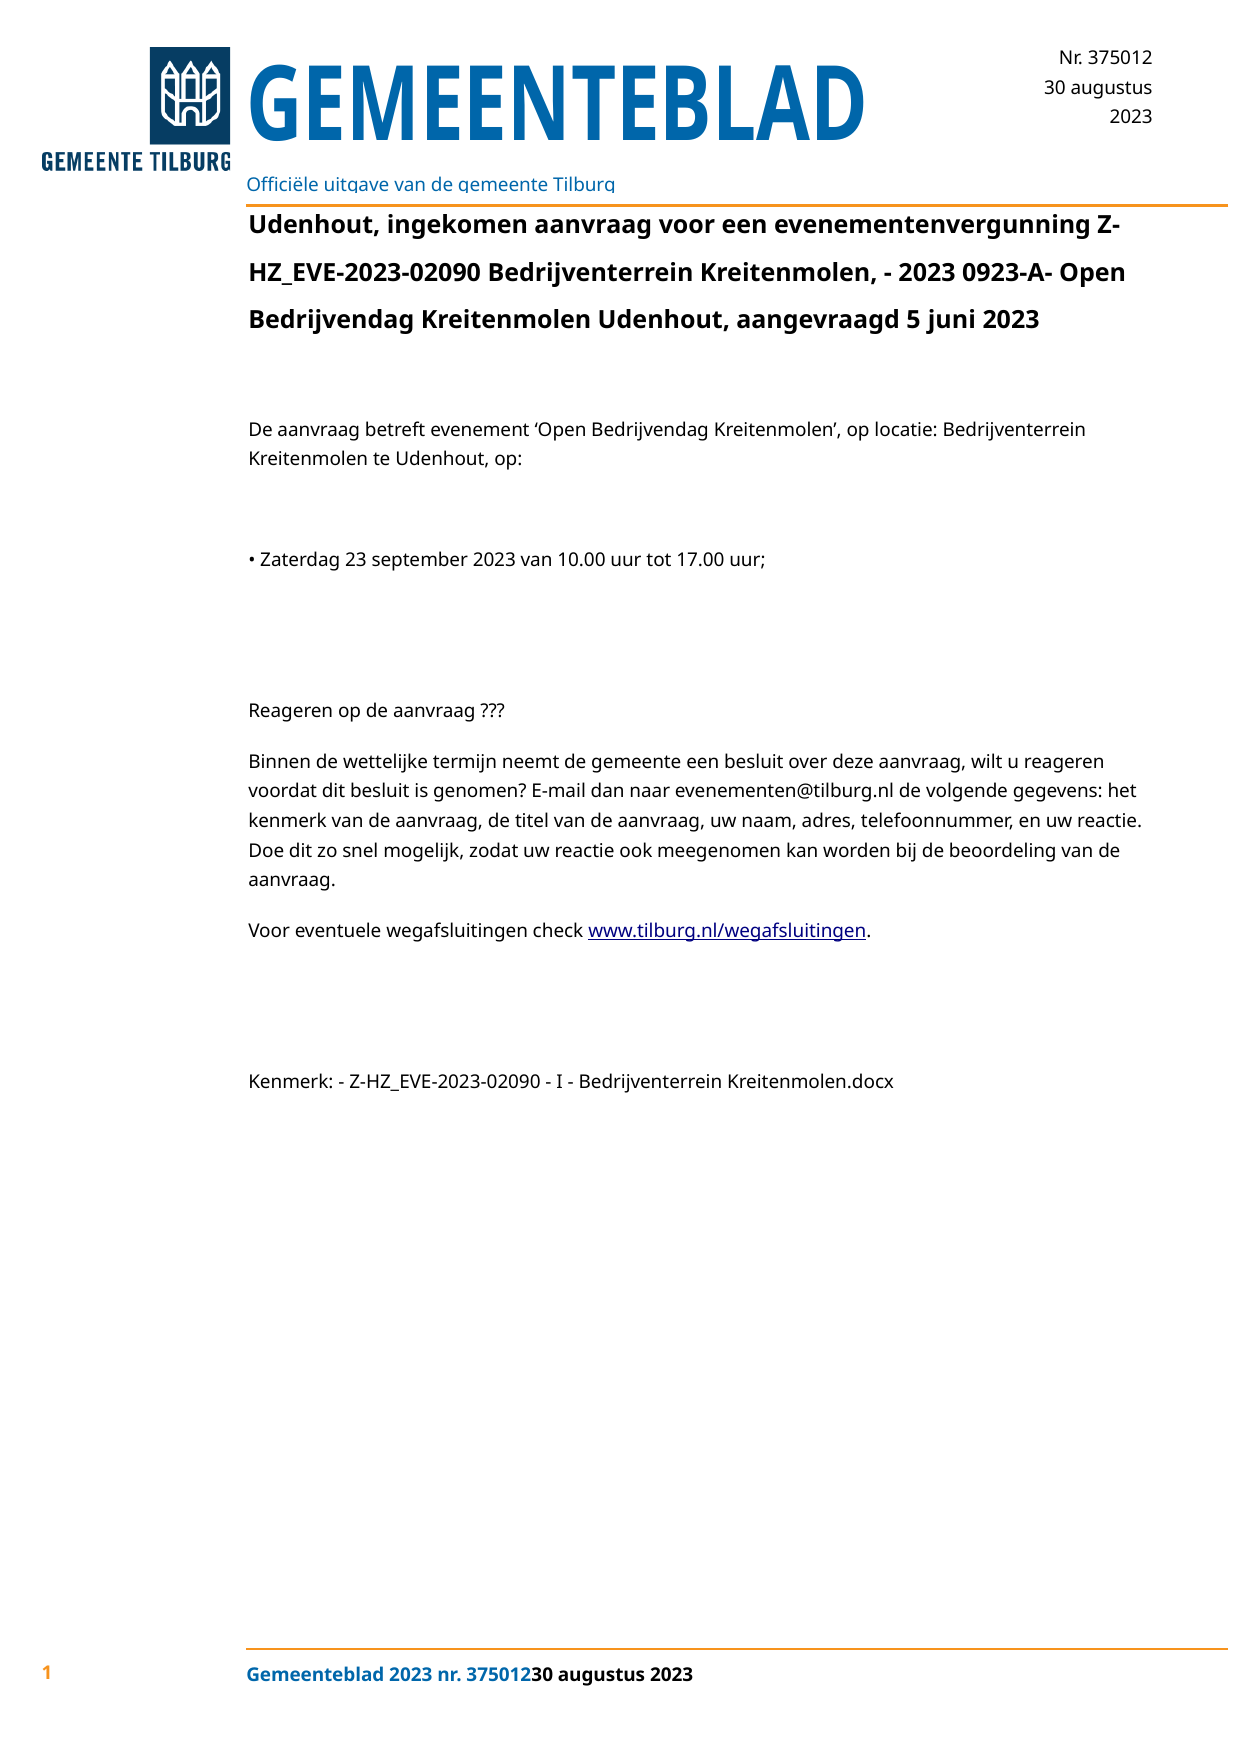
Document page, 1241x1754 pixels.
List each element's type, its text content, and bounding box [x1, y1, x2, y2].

picture [41, 47, 231, 172]
text Reageren op de aanvraag ??? [248, 698, 1152, 723]
text Voor eventuele wegafsluitingen check www.tilburg.nl/wegafsluitingen. [248, 917, 1152, 942]
text Kenmerk: - Z-HZ_EVE-2023-02090 - I - Bedrijventerrein Kreitenmolen.docx [248, 1068, 1152, 1094]
text De aanvraag betreft evenement ‘Open Bedrijvendag Kreitenmolen’, op locatie: Bedrijventerrein Kreitenmolen te Udenhout, op: [248, 416, 1152, 471]
text Udenhout, ingekomen aanvraag voor een evenementenvergunning Z-HZ_EVE-2023-02090 Bedrijventerrein Kreitenmolen, - 2023 0923-A- Open Bedrijvendag Kreitenmolen Udenhout, aangevraagd 5 juni 2023 [248, 207, 1152, 336]
text Binnen de wettelijke termijn neemt de gemeente een besluit over deze aanvraag, wilt u reageren voordat dit besluit is genomen? E-mail dan naar evenementen@tilburg.nl de volgende gegevens: het kenmerk van de aanvraag, de titel van de aanvraag, uw naam, adres, telefoonnummer, en uw reactie. Doe dit zo snel mogelijk, zodat uw reactie ook meegenomen kan worden bij de beoordeling van de aanvraag. [248, 748, 1152, 892]
text • Zaterdag 23 september 2023 van 10.00 uur tot 17.00 uur; [248, 546, 1152, 572]
